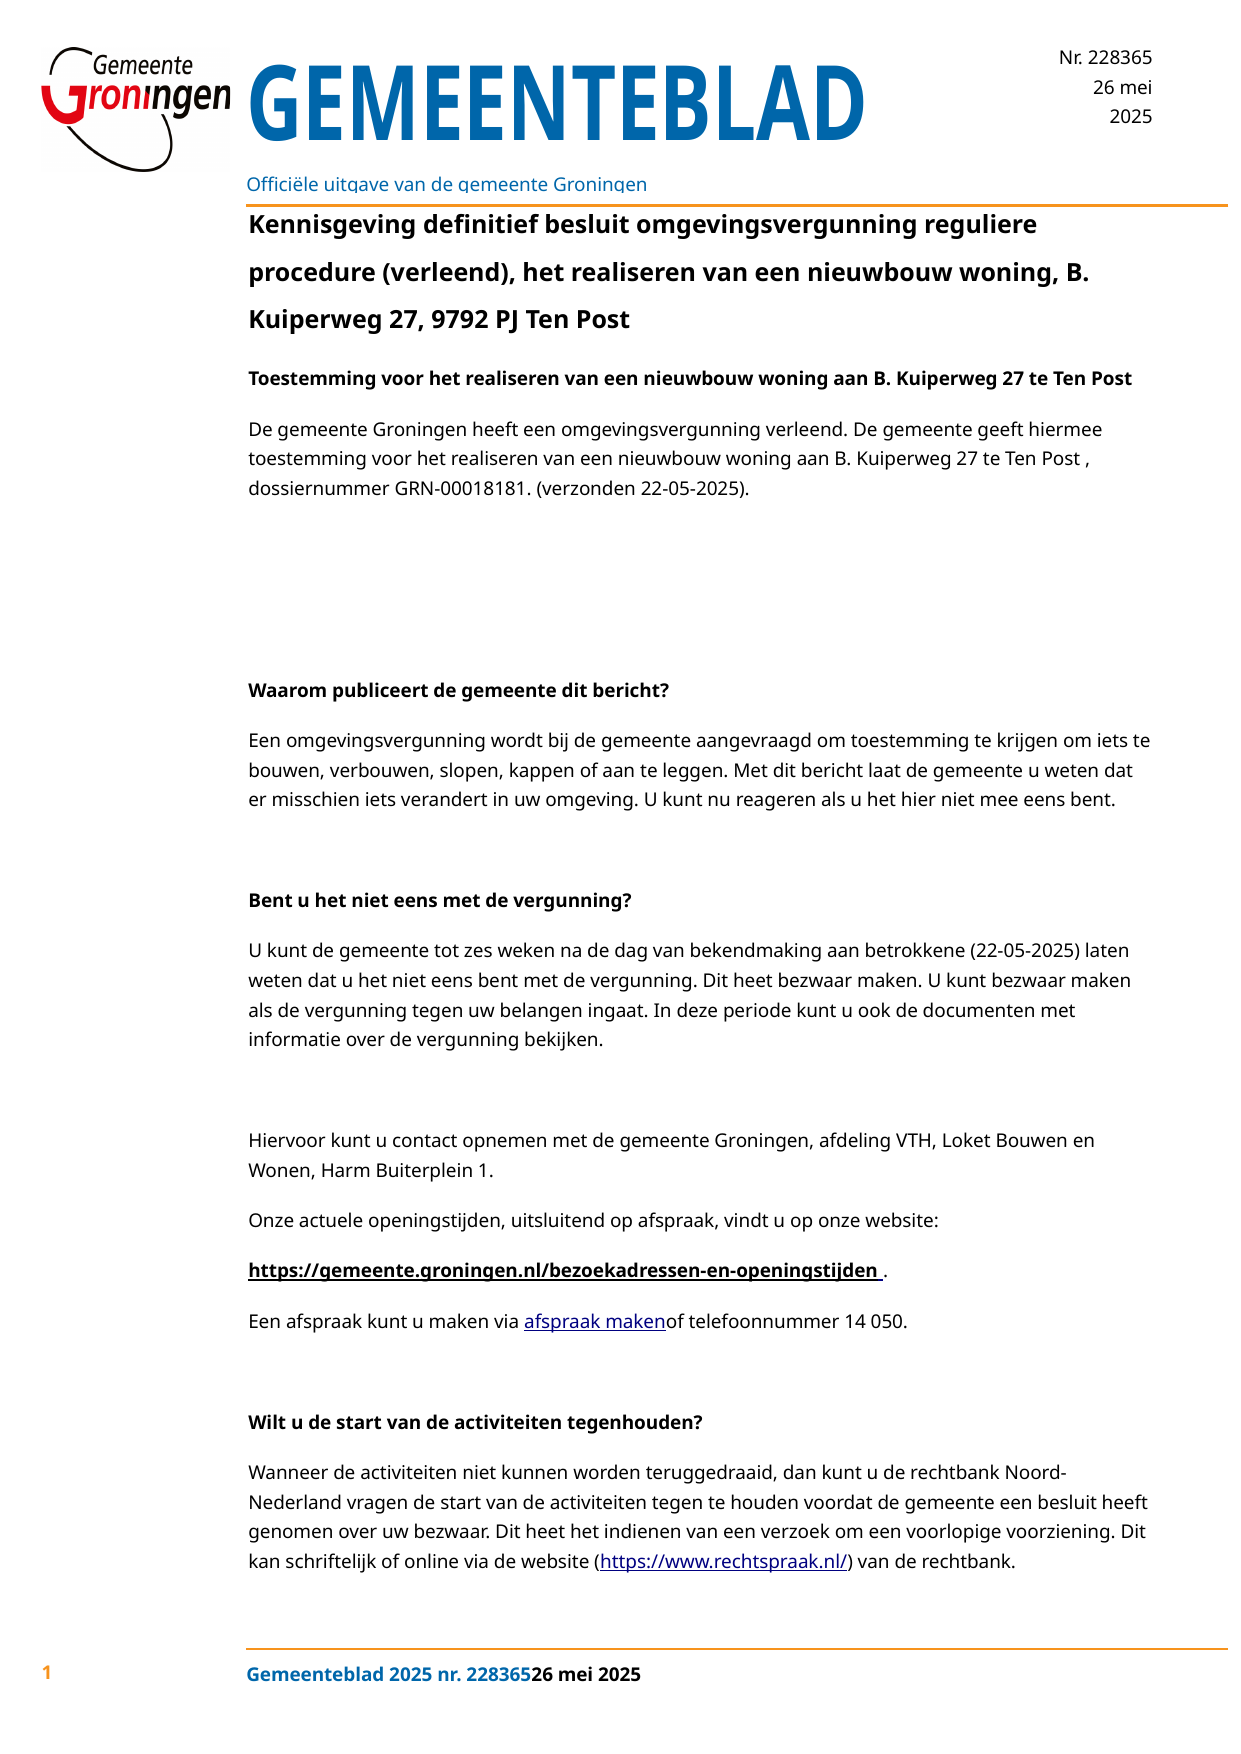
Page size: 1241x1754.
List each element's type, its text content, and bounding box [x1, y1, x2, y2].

text Bent u het niet eens met de vergunning? [248, 887, 1152, 913]
picture [41, 47, 231, 172]
text U kunt de gemeente tot zes weken na de dag van bekendmaking aan betrokkene (22-05-2025) laten weten dat u het niet eens bent met de vergunning. Dit heet bezwaar maken. U kunt bezwaar maken als de vergunning tegen uw belangen ingaat. In deze periode kunt u ook de documenten met informatie over de vergunning bekijken. [248, 938, 1152, 1052]
text Onze actuele openingstijden, uitsluitend op afspraak, vindt u op onze website: [248, 1207, 1152, 1233]
text De gemeente Groningen heeft een omgevingsvergunning verleend. De gemeente geeft hiermee toestemming voor het realiseren van een nieuwbouw woning aan B. Kuiperweg 27 te Ten Post , dossiernummer GRN-00018181. (verzonden 22-05-2025). [248, 416, 1152, 501]
text Wilt u de start van de activiteiten tegenhouden? [248, 1409, 1152, 1434]
text Waarom publiceert de gemeente dit bericht? [248, 677, 1152, 702]
text Een afspraak kunt u maken via afspraak makenof telefoonnummer 14 050. [248, 1308, 1152, 1334]
text Wanneer de activiteiten niet kunnen worden teruggedraaid, dan kunt u de rechtbank Noord-Nederland vragen de start van de activiteiten tegen te houden voordat de gemeente een besluit heeft genomen over uw bezwaar. Dit heet het indienen van een verzoek om een voorlopige voorziening. Dit kan schriftelijk of online via de website (https://www.rechtspraak.nl/) van de rechtbank. [248, 1459, 1152, 1574]
text Kennisgeving definitief besluit omgevingsvergunning reguliere procedure (verleend), het realiseren van een nieuwbouw woning, B. Kuiperweg 27, 9792 PJ Ten Post [248, 207, 1152, 336]
text Een omgevingsvergunning wordt bij de gemeente aangevraagd om toestemming te krijgen om iets te bouwen, verbouwen, slopen, kappen of aan te leggen. Met dit bericht laat de gemeente u weten dat er misschien iets verandert in uw omgeving. U kunt nu reageren als u het hier niet mee eens bent. [248, 727, 1152, 812]
text Hiervoor kunt u contact opnemen met de gemeente Groningen, afdeling VTH, Loket Bouwen en Wonen, Harm Buiterplein 1. [248, 1127, 1152, 1182]
text https://gemeente.groningen.nl/bezoekadressen-en-openingstijden . [248, 1258, 1152, 1283]
text Toestemming voor het realiseren van een nieuwbouw woning aan B. Kuiperweg 27 te Ten Post [248, 366, 1152, 391]
